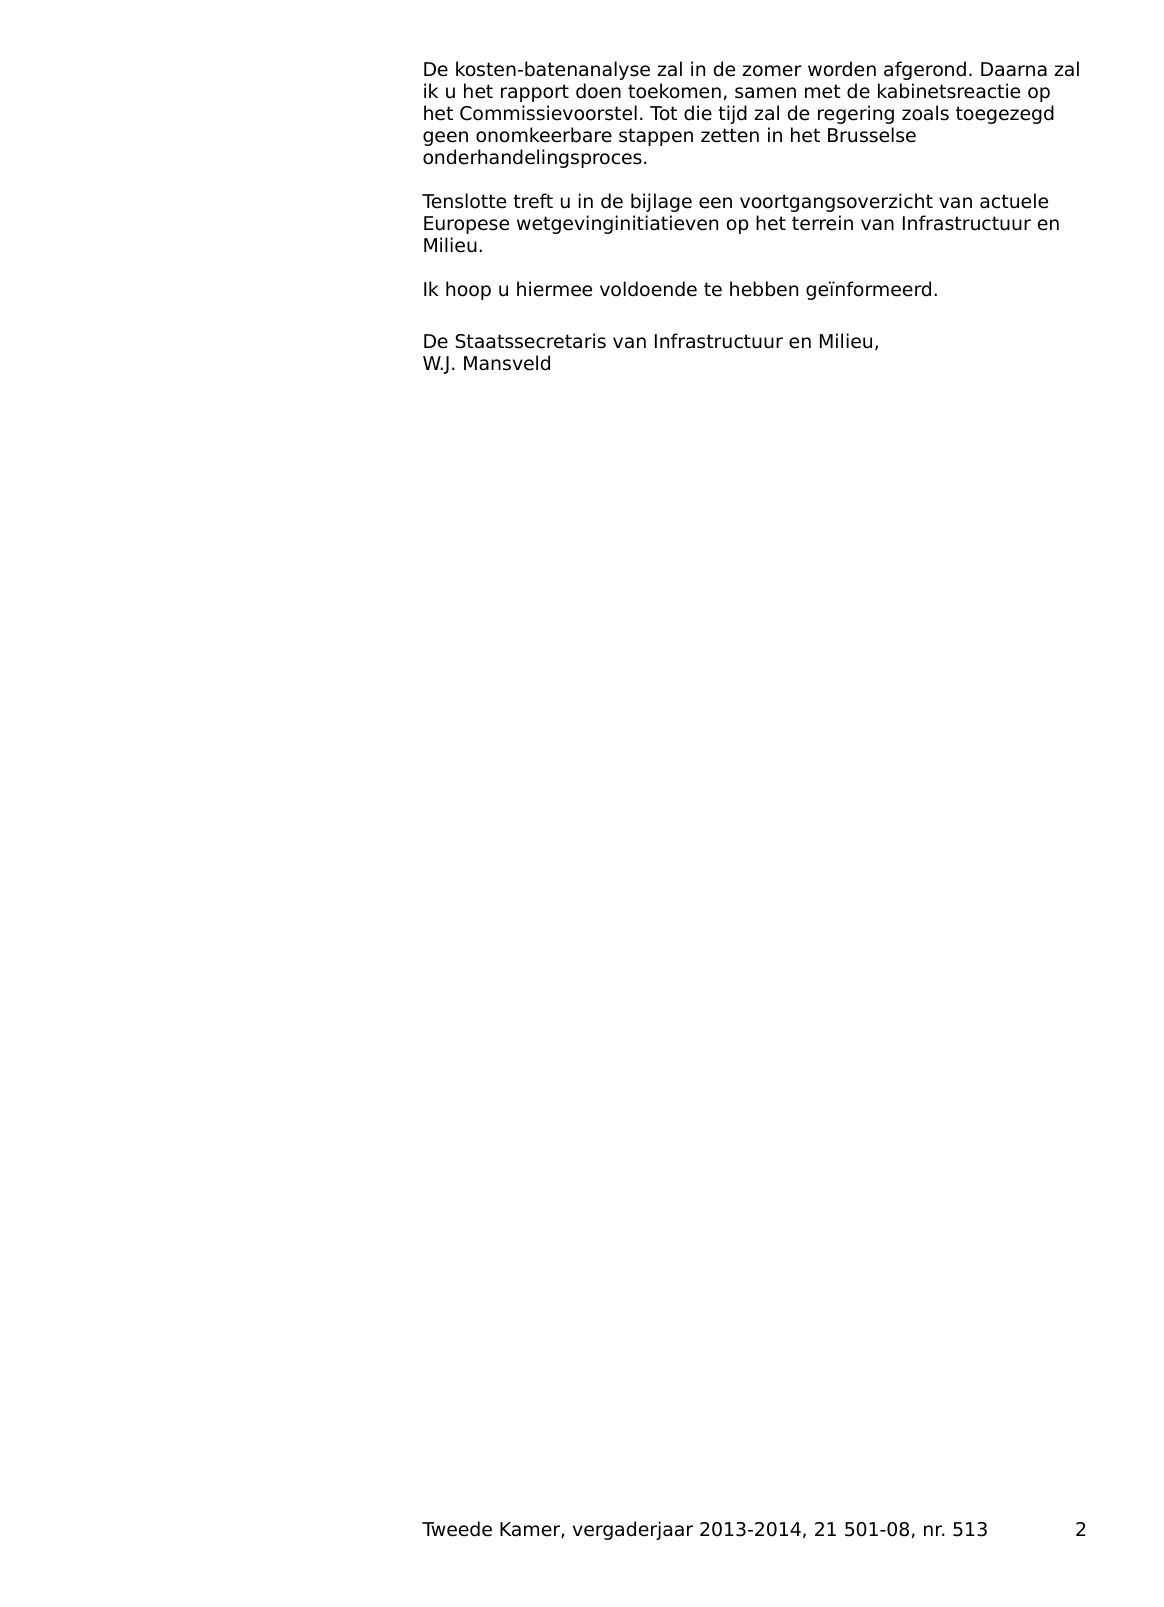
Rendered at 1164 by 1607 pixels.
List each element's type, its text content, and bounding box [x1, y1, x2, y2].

text De kosten-batenanalyse zal in de zomer worden afgerond. Daarna zal ik u het rapport doen toekomen, samen met de kabinetsreactie op het Commissievoorstel. Tot die tijd zal de regering zoals toegezegd geen onomkeerbare stappen zetten in het Brusselse onderhandelingsproces. [422, 59, 1087, 169]
text Tenslotte treft u in de bijlage een voortgangsoverzicht van actuele Europese wetgevinginitiatieven op het terrein van Infrastructuur en Milieu. [422, 191, 1087, 257]
text Ik hoop u hiermee voldoende te hebben geïnformeerd. [422, 279, 1087, 301]
text De Staatssecretaris van Infrastructuur en Milieu, W.J. Mansveld [422, 331, 1087, 375]
